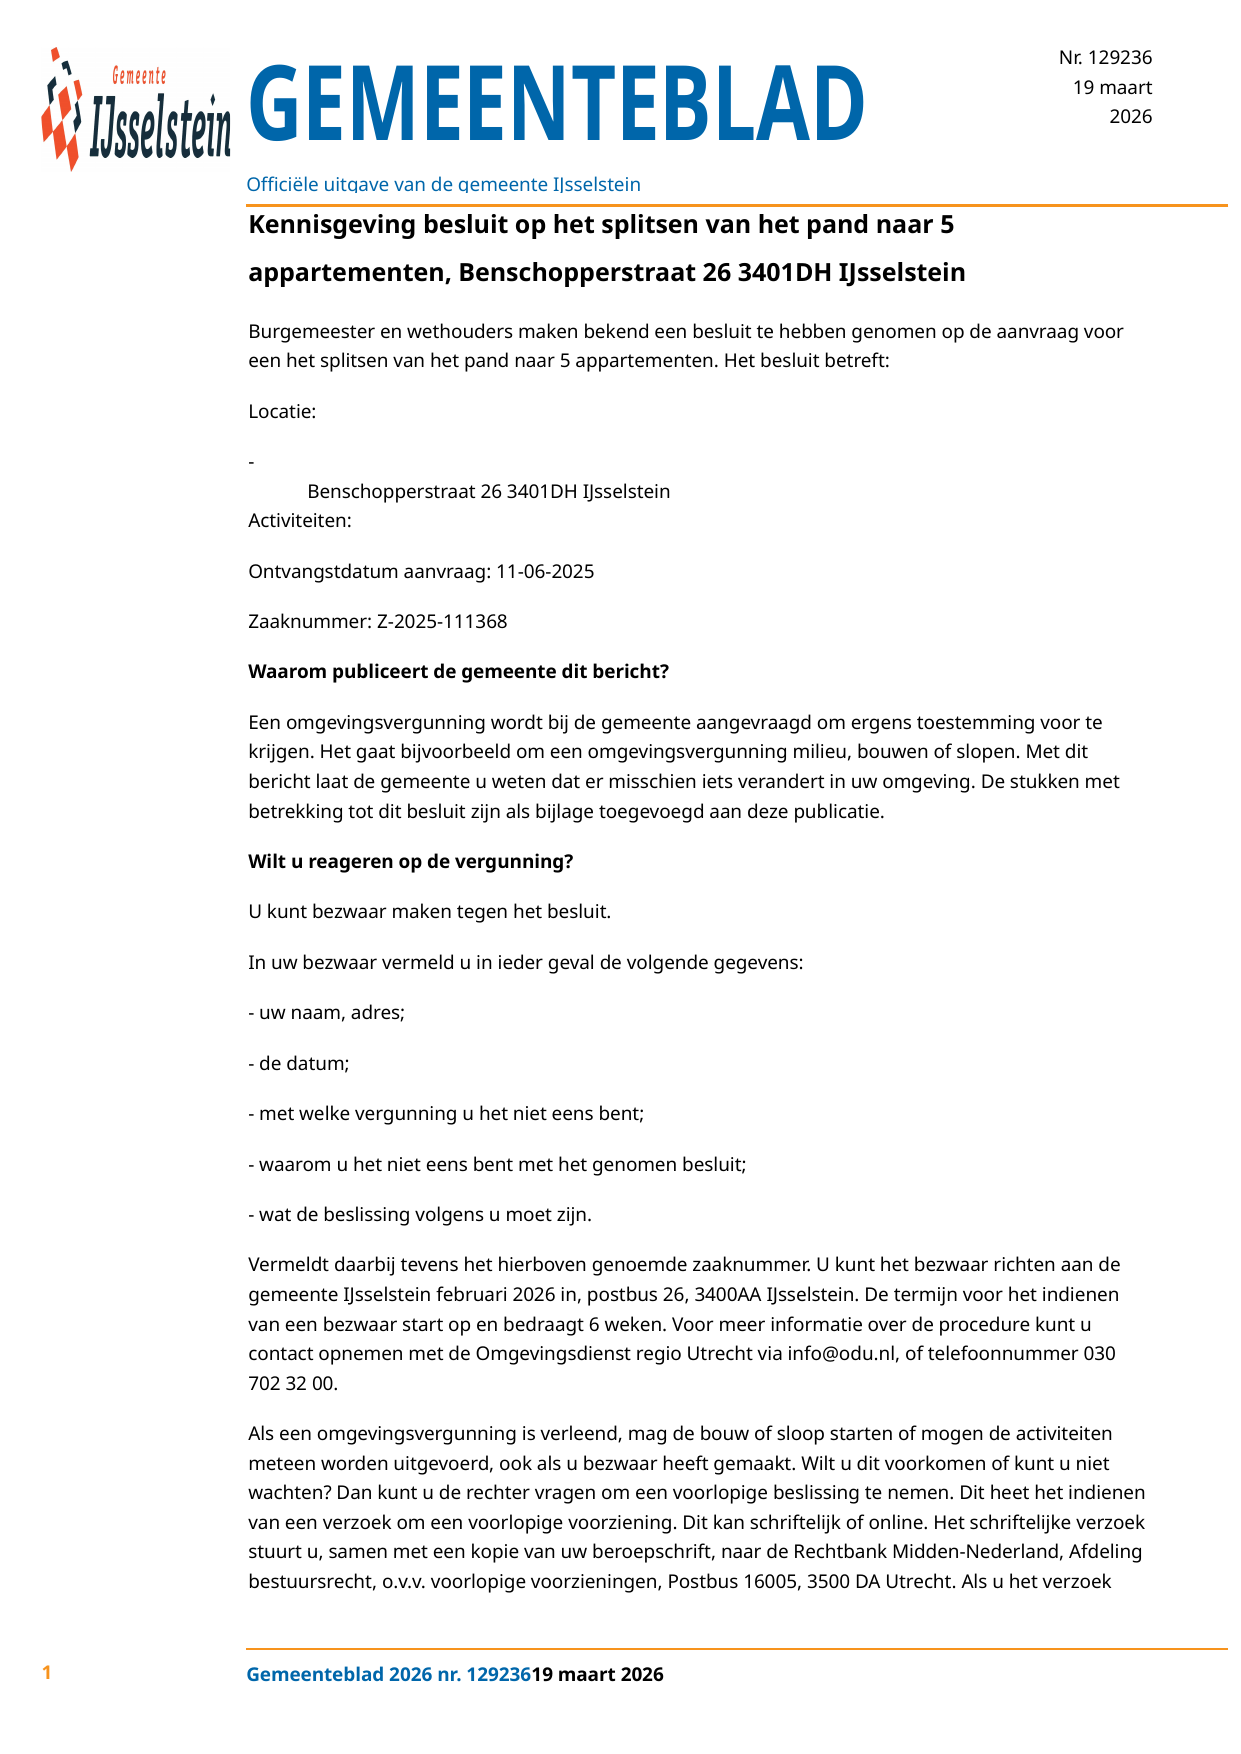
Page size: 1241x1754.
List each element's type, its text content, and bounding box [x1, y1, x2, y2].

picture [41, 47, 231, 172]
text Vermeldt daarbij tevens het hierboven genoemde zaaknummer. U kunt het bezwaar richten aan de gemeente IJsselstein februari 2026 in, postbus 26, 3400AA IJsselstein. De termijn voor het indienen van een bezwaar start op en bedraagt 6 weken. Voor meer informatie over de procedure kunt u contact opnemen met de Omgevingsdienst regio Utrecht via info@odu.nl, of telefoonnummer 030 702 32 00. [248, 1252, 1152, 1396]
text Zaaknummer: Z-2025-111368 [248, 608, 1152, 634]
text Burgemeester en wethouders maken bekend een besluit te hebben genomen op de aanvraag voor een het splitsen van het pand naar 5 appartementen. Het besluit betreft: [248, 318, 1152, 373]
text Wilt u reageren op de vergunning? [248, 848, 1152, 874]
text Een omgevingsvergunning wordt bij de gemeente aangevraagd om ergens toestemming voor te krijgen. Het gaat bijvoorbeeld om een omgevingsvergunning milieu, bouwen of slopen. Met dit bericht laat de gemeente u weten dat er misschien iets verandert in uw omgeving. De stukken met betrekking tot dit besluit zijn als bijlage toegevoegd aan deze publicatie. [248, 709, 1152, 824]
text - de datum; [248, 1050, 1152, 1076]
text - uw naam, adres; [248, 999, 1152, 1025]
text In uw bezwaar vermeld u in ieder geval de volgende gegevens: [248, 949, 1152, 975]
text Als een omgevingsvergunning is verleend, mag de bouw of sloop starten of mogen de activiteiten meteen worden uitgevoerd, ook als u bezwaar heeft gemaakt. Wilt u dit voorkomen of kunt u niet wachten? Dan kunt u de rechter vragen om een voorlopige beslissing te nemen. Dit heet het indienen van een verzoek om een voorlopige voorziening. Dit kan schriftelijk of online. Het schriftelijke verzoek stuurt u, samen met een kopie van uw beroepschrift, naar de Rechtbank Midden-Nederland, Afdeling bestuursrecht, o.v.v. voorlopige voorzieningen, Postbus 16005, 3500 DA Utrecht. Als u het verzoek [248, 1420, 1152, 1594]
text Ontvangstdatum aanvraag: 11-06-2025 [248, 558, 1152, 584]
text U kunt bezwaar maken tegen het besluit. [248, 899, 1152, 924]
text - wat de beslissing volgens u moet zijn. [248, 1201, 1152, 1227]
text Kennisgeving besluit op het splitsen van het pand naar 5 appartementen, Benschopperstraat 26 3401DH IJsselstein [248, 207, 1152, 288]
list Benschopperstraat 26 3401DH IJsselstein [248, 478, 1152, 504]
text Locatie: [248, 398, 1152, 424]
text - met welke vergunning u het niet eens bent; [248, 1100, 1152, 1126]
text - waarom u het niet eens bent met het genomen besluit; [248, 1151, 1152, 1177]
text Activiteiten: [248, 507, 1152, 533]
text Waarom publiceert de gemeente dit bericht? [248, 659, 1152, 684]
